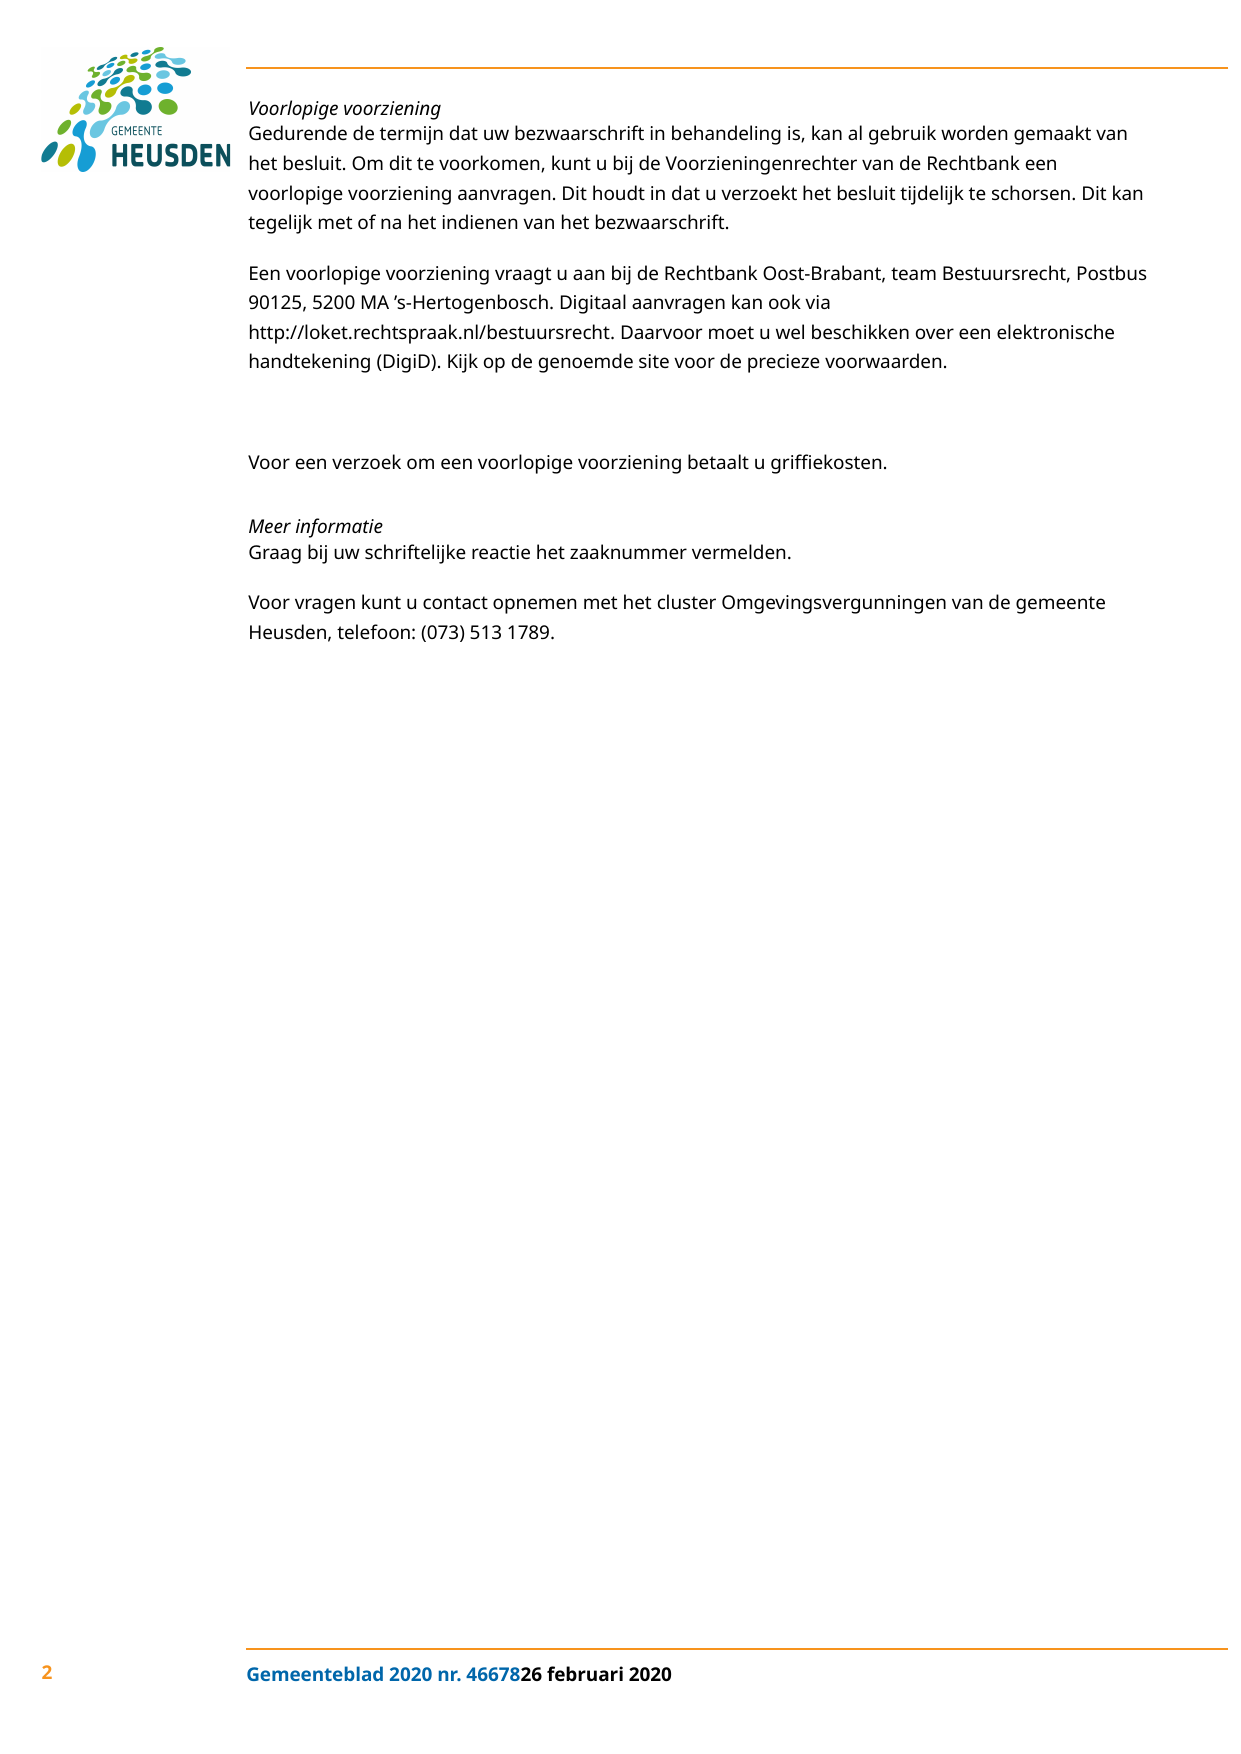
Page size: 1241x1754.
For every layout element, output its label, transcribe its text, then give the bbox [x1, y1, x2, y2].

text Voor een verzoek om een voorlopige voorziening betaalt u griffiekosten. [248, 449, 1152, 475]
text Voor vragen kunt u contact opnemen met het cluster Omgevingsvergunningen van de gemeente Heusden, telefoon: (073) 513 1789. [248, 589, 1152, 645]
text Graag bij uw schriftelijke reactie het zaaknummer vermelden. [248, 539, 1152, 565]
text Gedurende de termijn dat uw bezwaarschrift in behandeling is, kan al gebruik worden gemaakt van het besluit. Om dit te voorkomen, kunt u bij de Voorzieningenrechter van de Rechtbank een voorlopige voorziening aanvragen. Dit houdt in dat u verzoekt het besluit tijdelijk te schorsen. Dit kan tegelijk met of na het indienen van het bezwaarschrift. [248, 121, 1152, 235]
text Meer informatie [248, 513, 1152, 539]
text Voorlopige voorziening [248, 95, 1152, 121]
picture [41, 47, 231, 172]
text Een voorlopige voorziening vraagt u aan bij de Rechtbank Oost-Brabant, team Bestuursrecht, Postbus 90125, 5200 MA ’s-Hertogenbosch. Digitaal aanvragen kan ook via http://loket.rechtspraak.nl/bestuursrecht. Daarvoor moet u wel beschikken over een elektronische handtekening (DigiD). Kijk op de genoemde site voor de precieze voorwaarden. [248, 260, 1152, 374]
